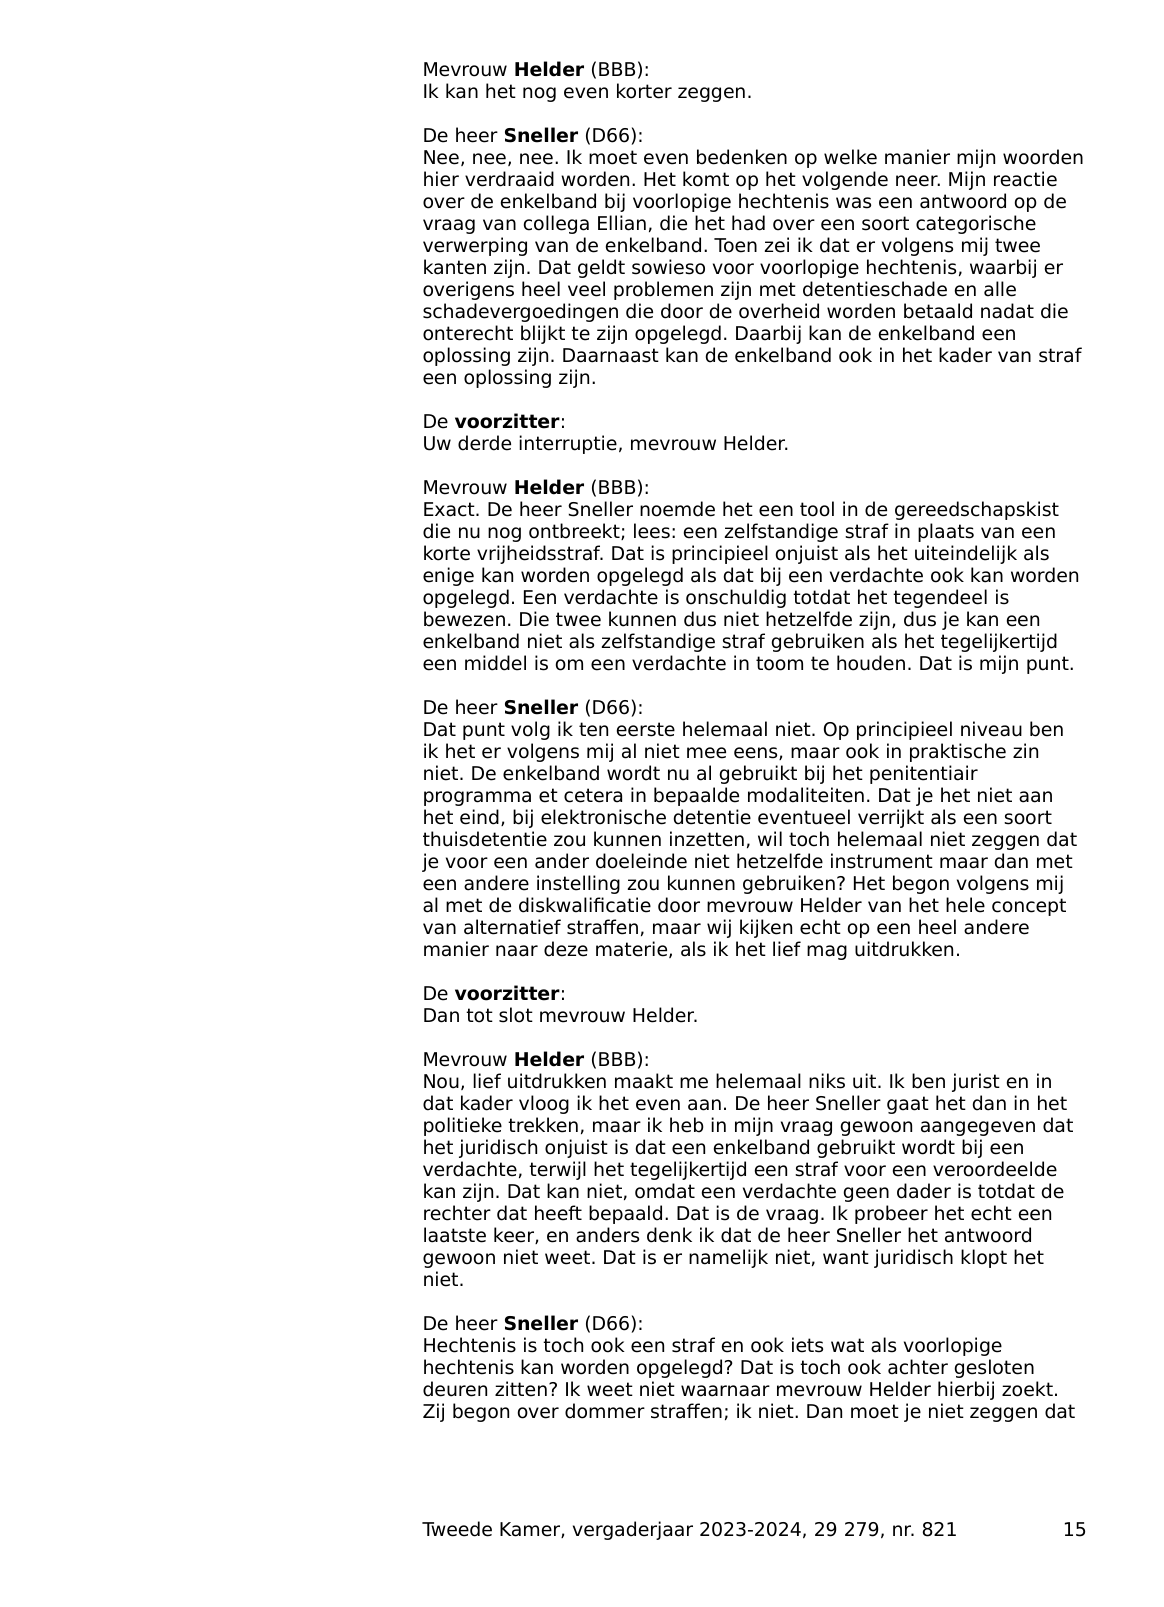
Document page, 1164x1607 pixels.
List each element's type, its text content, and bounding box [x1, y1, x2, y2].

text Dat punt volg ik ten eerste helemaal niet. Op principieel niveau ben ik het er volgens mij al niet mee eens, maar ook in praktische zin niet. De enkelband wordt nu al gebruikt bij het penitentiair programma et cetera in bepaalde modaliteiten. Dat je het niet aan het eind, bij elektronische detentie eventueel verrijkt als een soort thuisdetentie zou kunnen inzetten, wil toch helemaal niet zeggen dat je voor een ander doeleinde niet hetzelfde instrument maar dan met een andere instelling zou kunnen gebruiken? Het begon volgens mij al met de diskwalificatie door mevrouw Helder van het hele concept van alternatief straffen, maar wij kijken echt op een heel andere manier naar deze materie, als ik het lief mag uitdrukken. [422, 719, 1087, 961]
text Mevrouw Helder (BBB): [422, 477, 1087, 499]
text De heer Sneller (D66): [422, 125, 1087, 147]
text Dan tot slot mevrouw Helder. [422, 1005, 1087, 1027]
text De voorzitter: [422, 983, 1087, 1005]
text Nee, nee, nee. Ik moet even bedenken op welke manier mijn woorden hier verdraaid worden. Het komt op het volgende neer. Mijn reactie over de enkelband bij voorlopige hechtenis was een antwoord op de vraag van collega Ellian, die het had over een soort categorische verwerping van de enkelband. Toen zei ik dat er volgens mij twee kanten zijn. Dat geldt sowieso voor voorlopige hechtenis, waarbij er overigens heel veel problemen zijn met detentieschade en alle schadevergoedingen die door de overheid worden betaald nadat die onterecht blijkt te zijn opgelegd. Daarbij kan de enkelband een oplossing zijn. Daarnaast kan de enkelband ook in het kader van straf een oplossing zijn. [422, 147, 1087, 389]
text Hechtenis is toch ook een straf en ook iets wat als voorlopige hechtenis kan worden opgelegd? Dat is toch ook achter gesloten deuren zitten? Ik weet niet waarnaar mevrouw Helder hierbij zoekt. Zij begon over dommer straffen; ik niet. Dan moet je niet zeggen dat [422, 1335, 1087, 1423]
text De heer Sneller (D66): [422, 1313, 1087, 1335]
text Ik kan het nog even korter zeggen. [422, 81, 1087, 103]
text Mevrouw Helder (BBB): [422, 1049, 1087, 1071]
text Nou, lief uitdrukken maakt me helemaal niks uit. Ik ben jurist en in dat kader vloog ik het even aan. De heer Sneller gaat het dan in het politieke trekken, maar ik heb in mijn vraag gewoon aangegeven dat het juridisch onjuist is dat een enkelband gebruikt wordt bij een verdachte, terwijl het tegelijkertijd een straf voor een veroordeelde kan zijn. Dat kan niet, omdat een verdachte geen dader is totdat de rechter dat heeft bepaald. Dat is de vraag. Ik probeer het echt een laatste keer, en anders denk ik dat de heer Sneller het antwoord gewoon niet weet. Dat is er namelijk niet, want juridisch klopt het niet. [422, 1071, 1087, 1291]
text Uw derde interruptie, mevrouw Helder. [422, 433, 1087, 455]
text De heer Sneller (D66): [422, 697, 1087, 719]
text Exact. De heer Sneller noemde het een tool in de gereedschapskist die nu nog ontbreekt; lees: een zelfstandige straf in plaats van een korte vrijheidsstraf. Dat is principieel onjuist als het uiteindelijk als enige kan worden opgelegd als dat bij een verdachte ook kan worden opgelegd. Een verdachte is onschuldig totdat het tegendeel is bewezen. Die twee kunnen dus niet hetzelfde zijn, dus je kan een enkelband niet als zelfstandige straf gebruiken als het tegelijkertijd een middel is om een verdachte in toom te houden. Dat is mijn punt. [422, 499, 1087, 675]
text Mevrouw Helder (BBB): [422, 59, 1087, 81]
text De voorzitter: [422, 411, 1087, 433]
